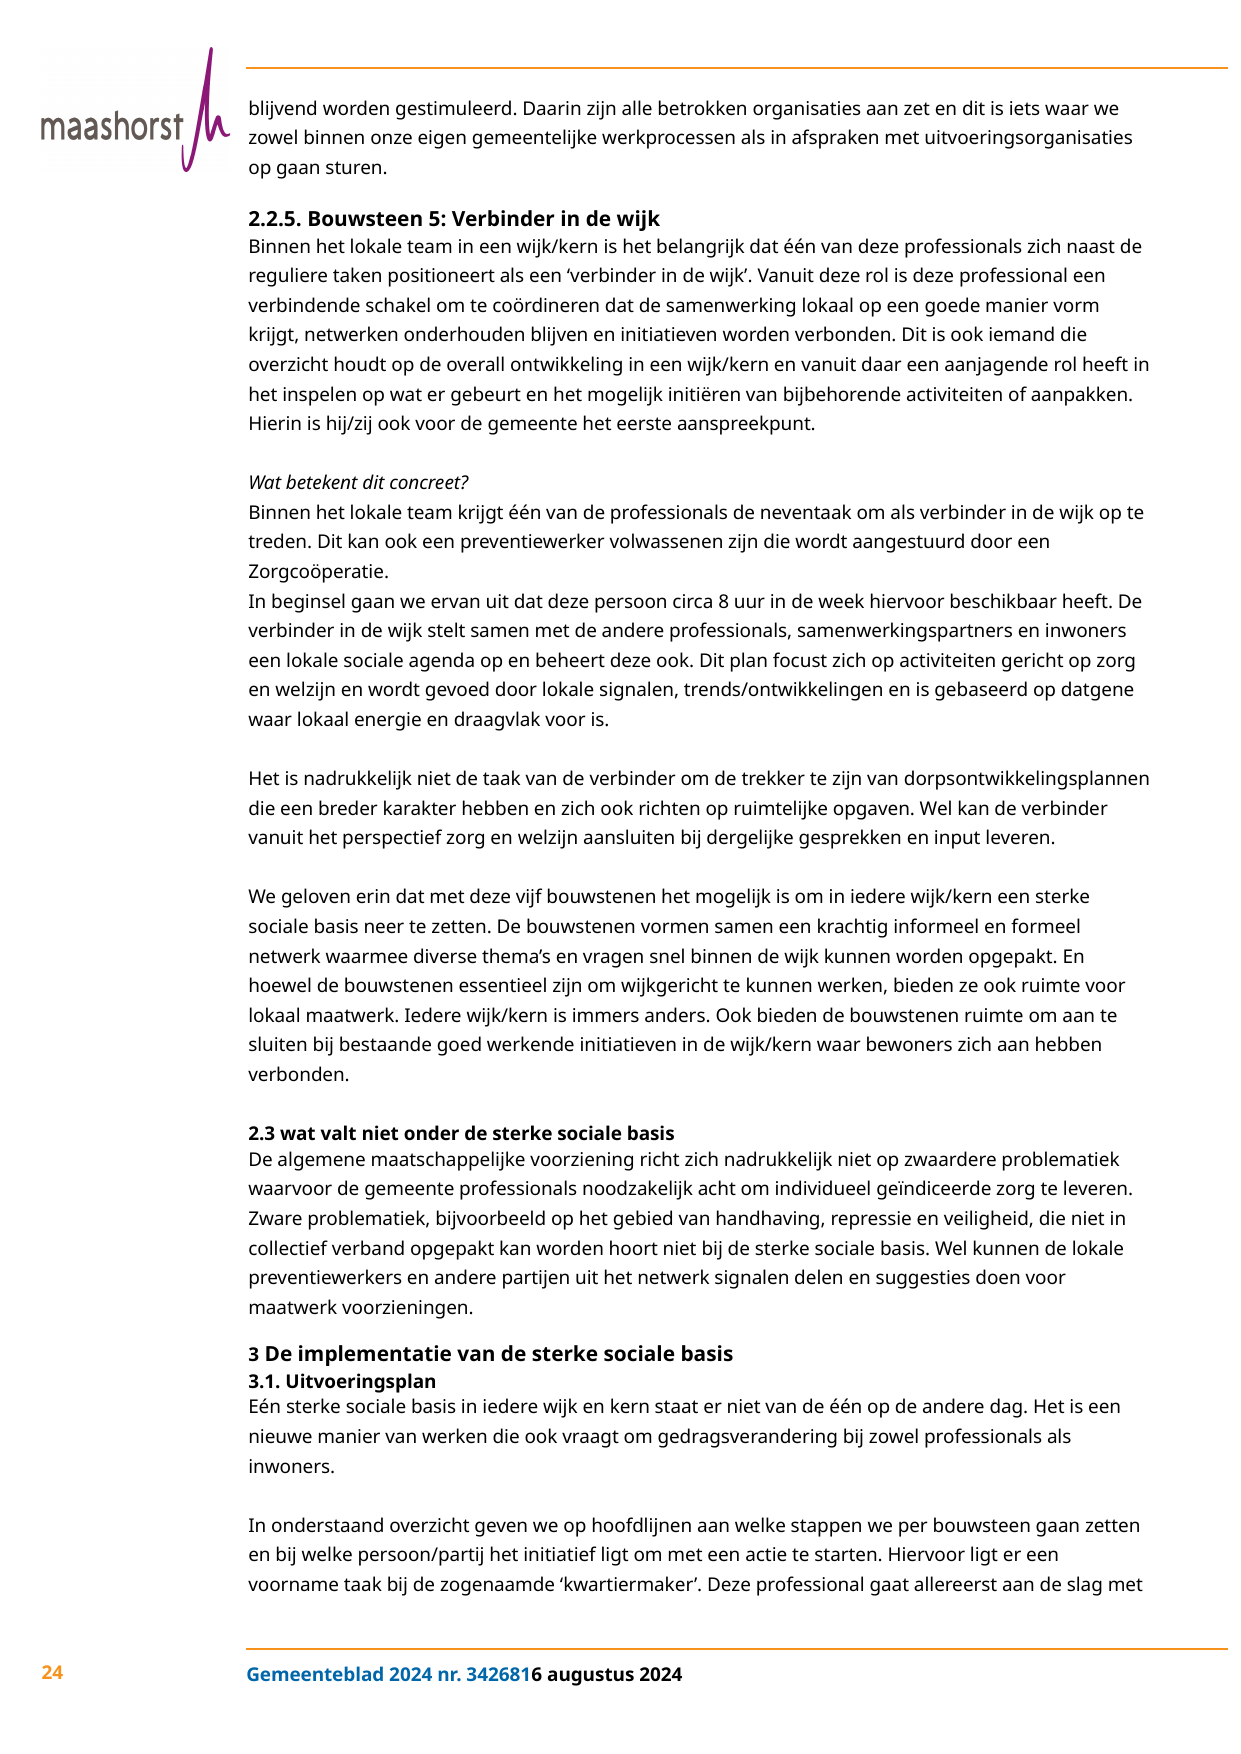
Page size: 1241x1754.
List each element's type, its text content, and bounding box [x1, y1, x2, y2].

text De algemene maatschappelijke voorziening richt zich nadrukkelijk niet op zwaardere problematiek waarvoor de gemeente professionals noodzakelijk acht om individueel geïndiceerde zorg te leveren. Zware problematiek, bijvoorbeeld op het gebied van handhaving, repressie en veiligheid, die niet in collectief verband opgepakt kan worden hoort niet bij de sterke sociale basis. Wel kunnen de lokale preventiewerkers en andere partijen uit het netwerk signalen delen en suggesties doen voor maatwerk voorzieningen. [248, 1146, 1152, 1320]
text 3.1. Uitvoeringsplan [248, 1368, 1152, 1394]
text 3 De implementatie van de sterke sociale basis [248, 1339, 1152, 1368]
text Wat betekent dit concreet? [248, 469, 1152, 495]
text Het is nadrukkelijk niet de taak van de verbinder om de trekker te zijn van dorpsontwikkelingsplannen die een breder karakter hebben en zich ook richten op ruimtelijke opgaven. Wel kan de verbinder vanuit het perspectief zorg en welzijn aansluiten bij dergelijke gesprekken en input leveren. [248, 765, 1152, 850]
text blijvend worden gestimuleerd. Daarin zijn alle betrokken organisaties aan zet en dit is iets waar we zowel binnen onze eigen gemeentelijke werkprocessen als in afspraken met uitvoeringsorganisaties op gaan sturen. [248, 95, 1152, 180]
text Eén sterke sociale basis in iedere wijk en kern staat er niet van de één op de andere dag. Het is een nieuwe manier van werken die ook vraagt om gedragsverandering bij zowel professionals als inwoners. [248, 1394, 1152, 1479]
text 2.2.5. Bouwsteen 5: Verbinder in de wijk [248, 204, 1152, 233]
picture [41, 47, 231, 172]
text We geloven erin dat met deze vijf bouwstenen het mogelijk is om in iedere wijk/kern een sterke sociale basis neer te zetten. De bouwstenen vormen samen een krachtig informeel en formeel netwerk waarmee diverse thema’s en vragen snel binnen de wijk kunnen worden opgepakt. En hoewel de bouwstenen essentieel zijn om wijkgericht te kunnen werken, bieden ze ook ruimte voor lokaal maatwerk. Iedere wijk/kern is immers anders. Ook bieden de bouwstenen ruimte om aan te sluiten bij bestaande goed werkende initiatieven in de wijk/kern waar bewoners zich aan hebben verbonden. [248, 884, 1152, 1087]
text 2.3 wat valt niet onder de sterke sociale basis [248, 1120, 1152, 1146]
text In beginsel gaan we ervan uit dat deze persoon circa 8 uur in de week hiervoor beschikbaar heeft. De verbinder in de wijk stelt samen met de andere professionals, samenwerkingspartners en inwoners een lokale sociale agenda op en beheert deze ook. Dit plan focust zich op activiteiten gericht op zorg en welzijn en wordt gevoed door lokale signalen, trends/ontwikkelingen en is gebaseerd op datgene waar lokaal energie en draagvlak voor is. [248, 588, 1152, 732]
text In onderstaand overzicht geven we op hoofdlijnen aan welke stappen we per bouwsteen gaan zetten en bij welke persoon/partij het initiatief ligt om met een actie te starten. Hiervoor ligt er een voorname taak bij de zogenaamde ‘kwartiermaker’. Deze professional gaat allereerst aan de slag met [248, 1512, 1152, 1597]
text Binnen het lokale team in een wijk/kern is het belangrijk dat één van deze professionals zich naast de reguliere taken positioneert als een ‘verbinder in de wijk’. Vanuit deze rol is deze professional een verbindende schakel om te coördineren dat de samenwerking lokaal op een goede manier vorm krijgt, netwerken onderhouden blijven en initiatieven worden verbonden. Dit is ook iemand die overzicht houdt op de overall ontwikkeling in een wijk/kern en vanuit daar een aanjagende rol heeft in het inspelen op wat er gebeurt en het mogelijk initiëren van bijbehorende activiteiten of aanpakken. Hierin is hij/zij ook voor de gemeente het eerste aanspreekpunt. [248, 233, 1152, 436]
text Binnen het lokale team krijgt één van de professionals de neventaak om als verbinder in de wijk op te treden. Dit kan ook een preventiewerker volwassenen zijn die wordt aangestuurd door een Zorgcoöperatie. [248, 499, 1152, 584]
